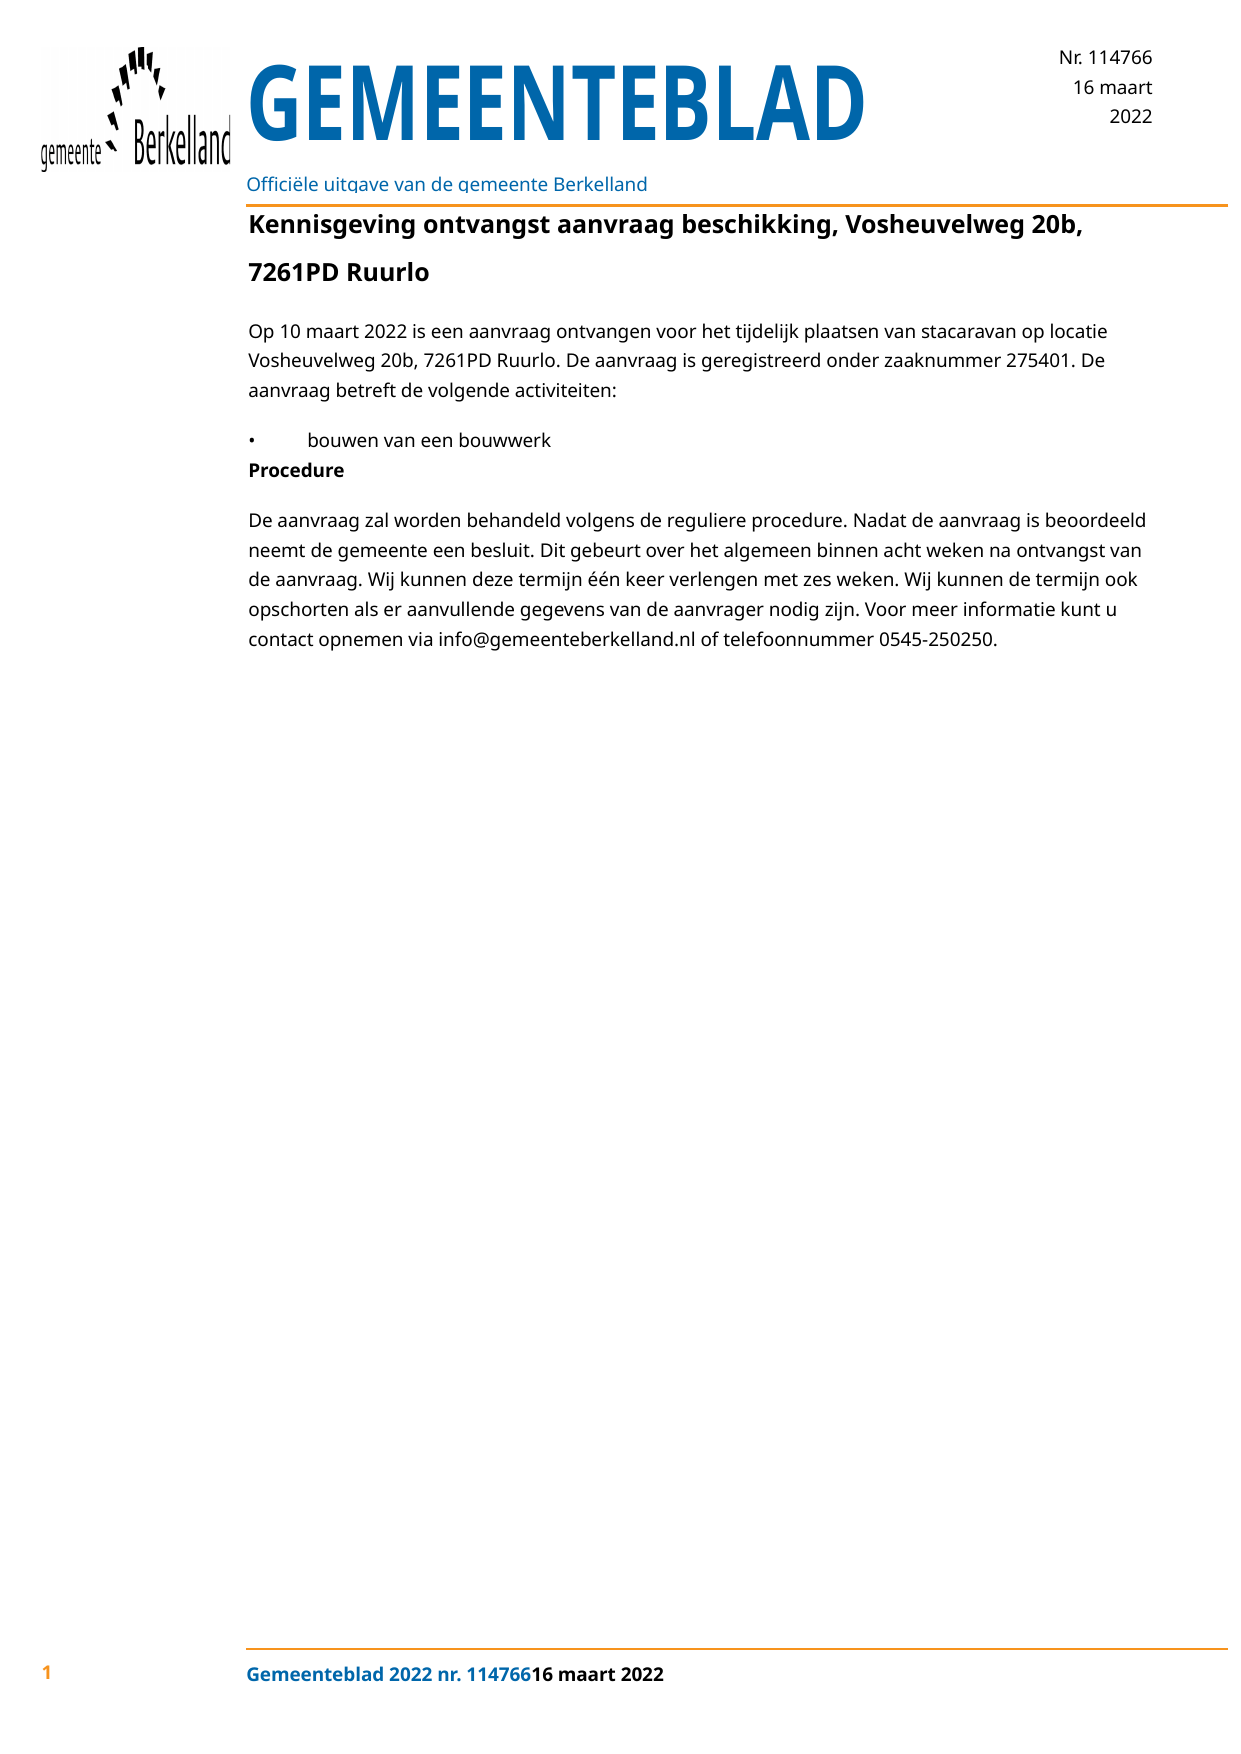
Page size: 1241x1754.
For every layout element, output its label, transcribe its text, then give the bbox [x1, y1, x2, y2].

text Procedure [248, 457, 1152, 483]
picture [41, 47, 231, 172]
text Op 10 maart 2022 is een aanvraag ontvangen voor het tijdelijk plaatsen van stacaravan op locatie Vosheuvelweg 20b, 7261PD Ruurlo. De aanvraag is geregistreerd onder zaaknummer 275401. De aanvraag betreft de volgende activiteiten: [248, 318, 1152, 403]
text De aanvraag zal worden behandeld volgens de reguliere procedure. Nadat de aanvraag is beoordeeld neemt de gemeente een besluit. Dit gebeurt over het algemeen binnen acht weken na ontvangst van de aanvraag. Wij kunnen deze termijn één keer verlengen met zes weken. Wij kunnen de termijn ook opschorten als er aanvullende gegevens van de aanvrager nodig zijn. Voor meer informatie kunt u contact opnemen via info@gemeenteberkelland.nl of telefoonnummer 0545-250250. [248, 507, 1152, 652]
list bouwen van een bouwwerk [248, 427, 1152, 453]
text Kennisgeving ontvangst aanvraag beschikking, Vosheuvelweg 20b, 7261PD Ruurlo [248, 207, 1152, 288]
